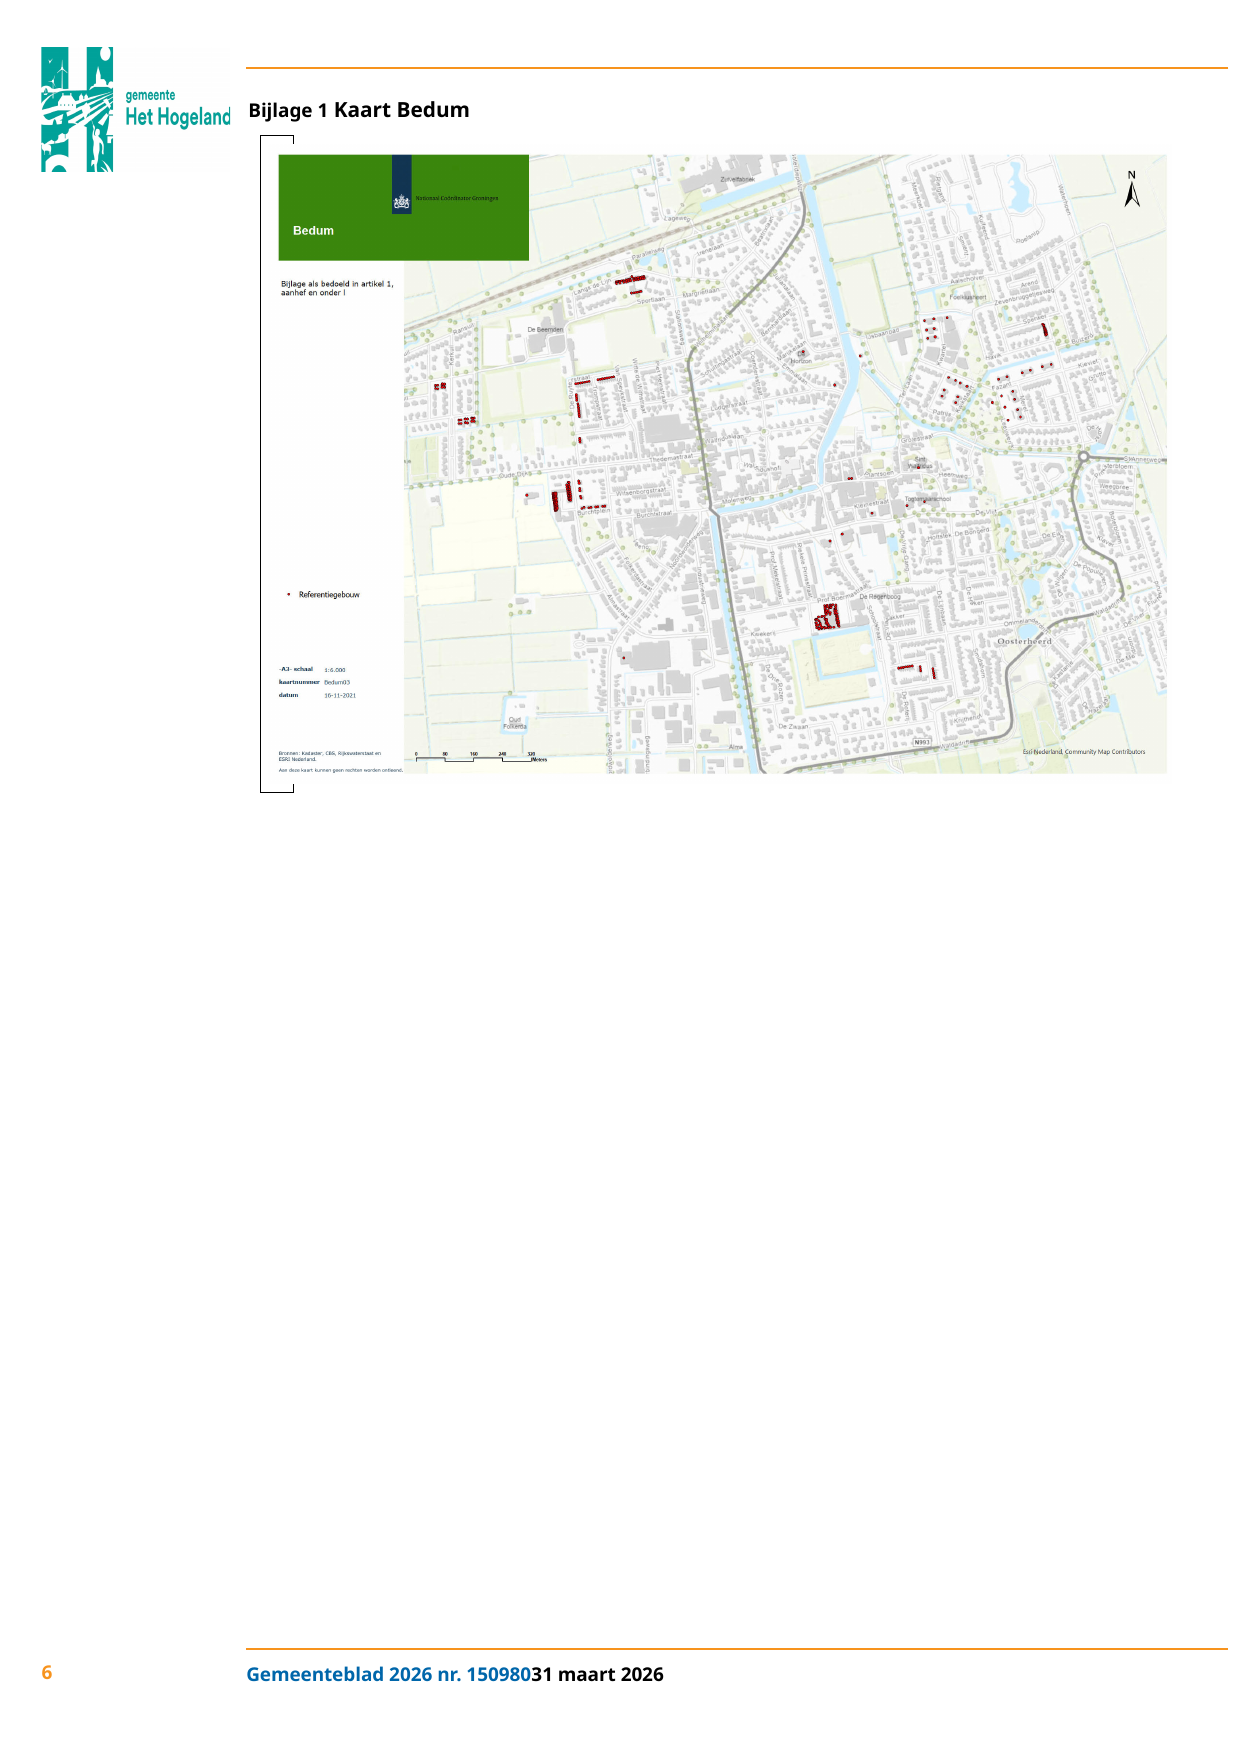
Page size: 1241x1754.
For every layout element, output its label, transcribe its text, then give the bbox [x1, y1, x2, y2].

text Bijlage 1 Kaart Bedum [248, 95, 1152, 123]
picture [41, 47, 231, 172]
picture [268, 144, 1173, 784]
